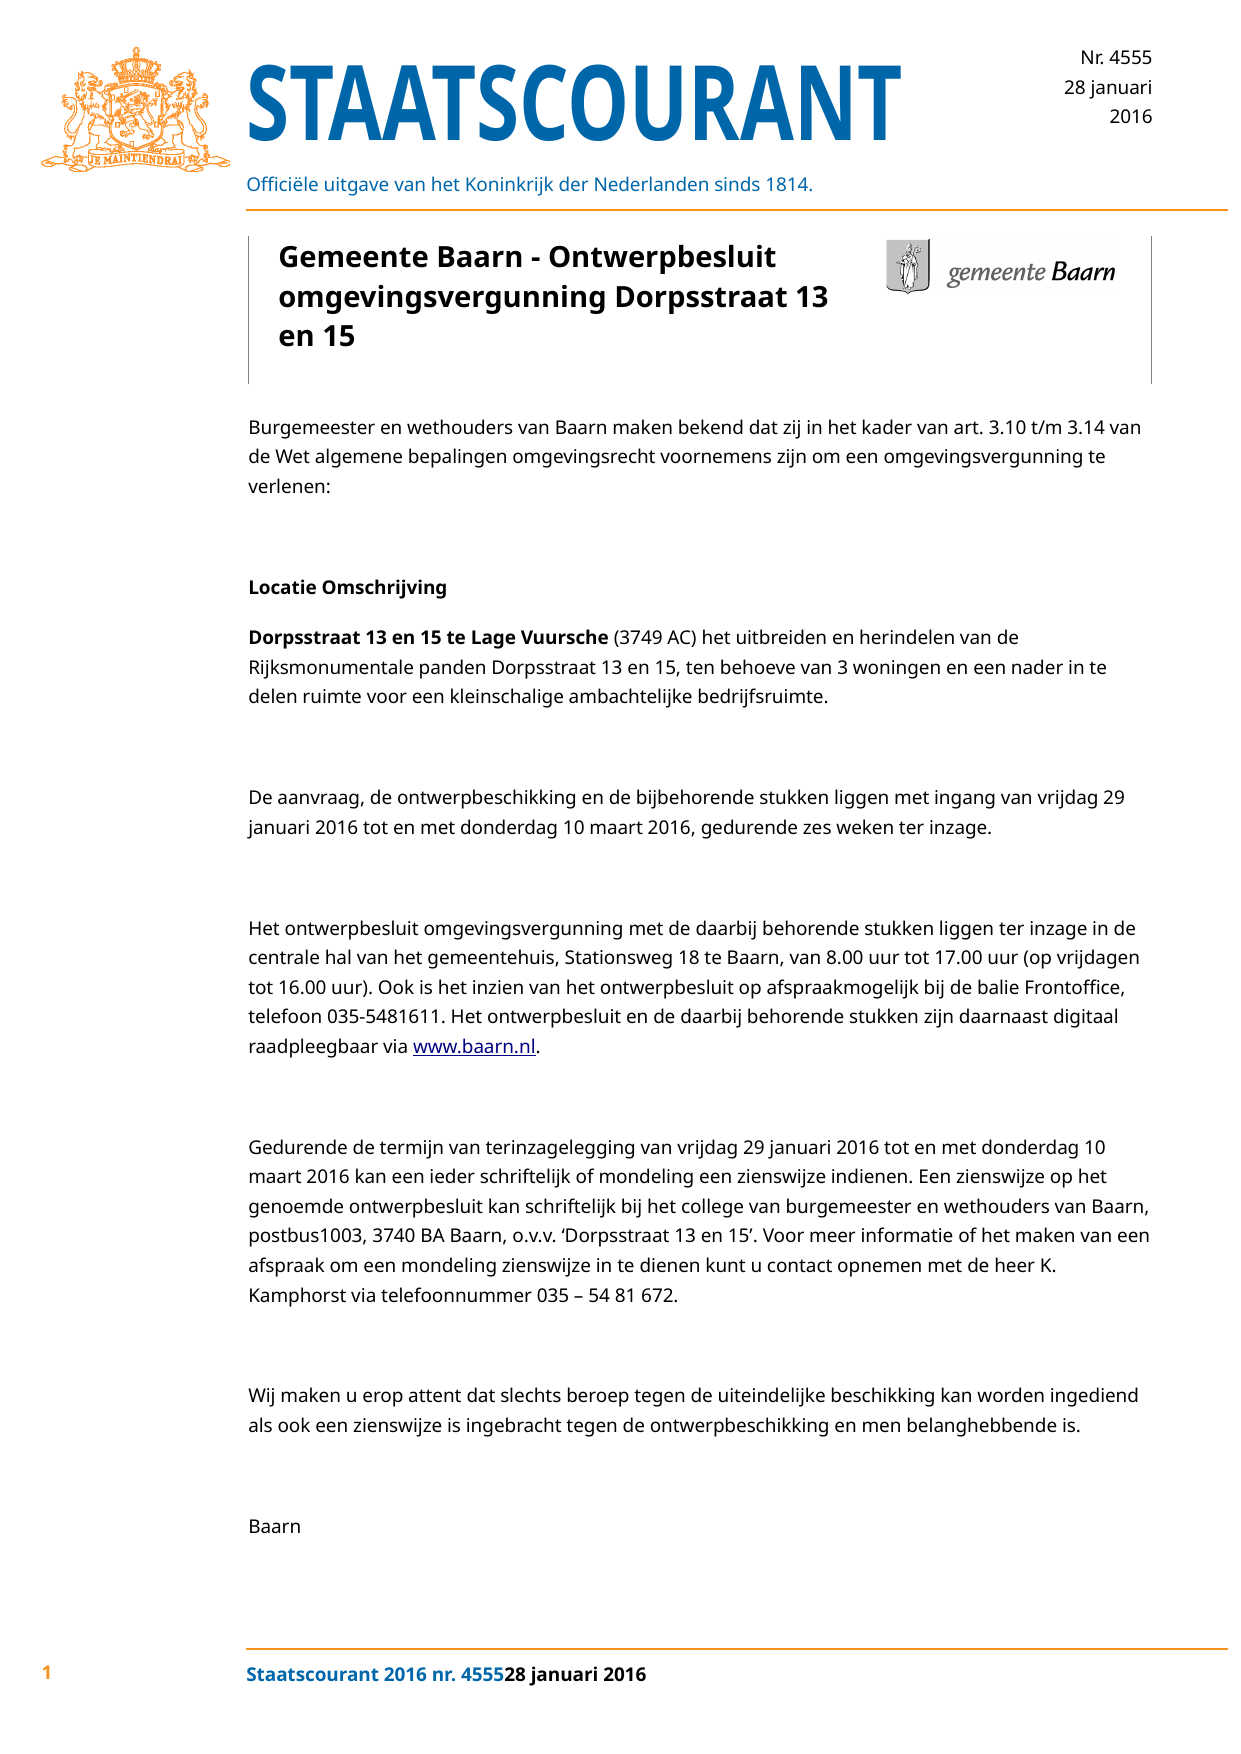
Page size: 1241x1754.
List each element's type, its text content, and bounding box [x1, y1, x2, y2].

text Dorpsstraat 13 en 15 te Lage Vuursche (3749 AC) het uitbreiden en herindelen van de Rijksmonumentale panden Dorpsstraat 13 en 15, ten behoeve van 3 woningen en een nader in te delen ruimte voor een kleinschalige ambachtelijke bedrijfsruimte. [248, 624, 1152, 709]
text Burgemeester en wethouders van Baarn maken bekend dat zij in het kader van art. 3.10 t/m 3.14 van de Wet algemene bepalingen omgevingsrecht voornemens zijn om een omgevingsvergunning te verlenen: [248, 414, 1152, 499]
text Baarn [248, 1513, 1152, 1539]
text Gedurende de termijn van terinzagelegging van vrijdag 29 januari 2016 tot en met donderdag 10 maart 2016 kan een ieder schriftelijk of mondeling een zienswijze indienen. Een zienswijze op het genoemde ontwerpbesluit kan schriftelijk bij het college van burgemeester en wethouders van Baarn, postbus1003, 3740 BA Baarn, o.v.v. ‘Dorpsstraat 13 en 15’. Voor meer informatie of het maken van een afspraak om een mondeling zienswijze in te dienen kunt u contact opnemen met de heer K. Kamphorst via telefoonnummer 035 – 54 81 672. [248, 1134, 1152, 1308]
picture [41, 47, 231, 172]
text Locatie Omschrijving [248, 574, 1152, 600]
picture [882, 236, 1119, 296]
text De aanvraag, de ontwerpbeschikking en de bijbehorende stukken liggen met ingang van vrijdag 29 januari 2016 tot en met donderdag 10 maart 2016, gedurende zes weken ter inzage. [248, 784, 1152, 840]
table_header Gemeente Baarn - Ontwerpbesluit omgevingsvergunning Dorpsstraat 13 en 15 [249, 236, 850, 384]
text Wij maken u erop attent dat slechts beroep tegen de uiteindelijke beschikking kan worden ingediend als ook een zienswijze is ingebracht tegen de ontwerpbeschikking en men belanghebbende is. [248, 1383, 1152, 1438]
table_header [850, 236, 1151, 384]
text Het ontwerpbesluit omgevingsvergunning met de daarbij behorende stukken liggen ter inzage in de centrale hal van het gemeentehuis, Stationsweg 18 te Baarn, van 8.00 uur tot 17.00 uur (op vrijdagen tot 16.00 uur). Ook is het inzien van het ontwerpbesluit op afspraakmogelijk bij de balie Frontoffice, telefoon 035-5481611. Het ontwerpbesluit en de daarbij behorende stukken zijn daarnaast digitaal raadpleegbaar via www.baarn.nl. [248, 915, 1152, 1059]
